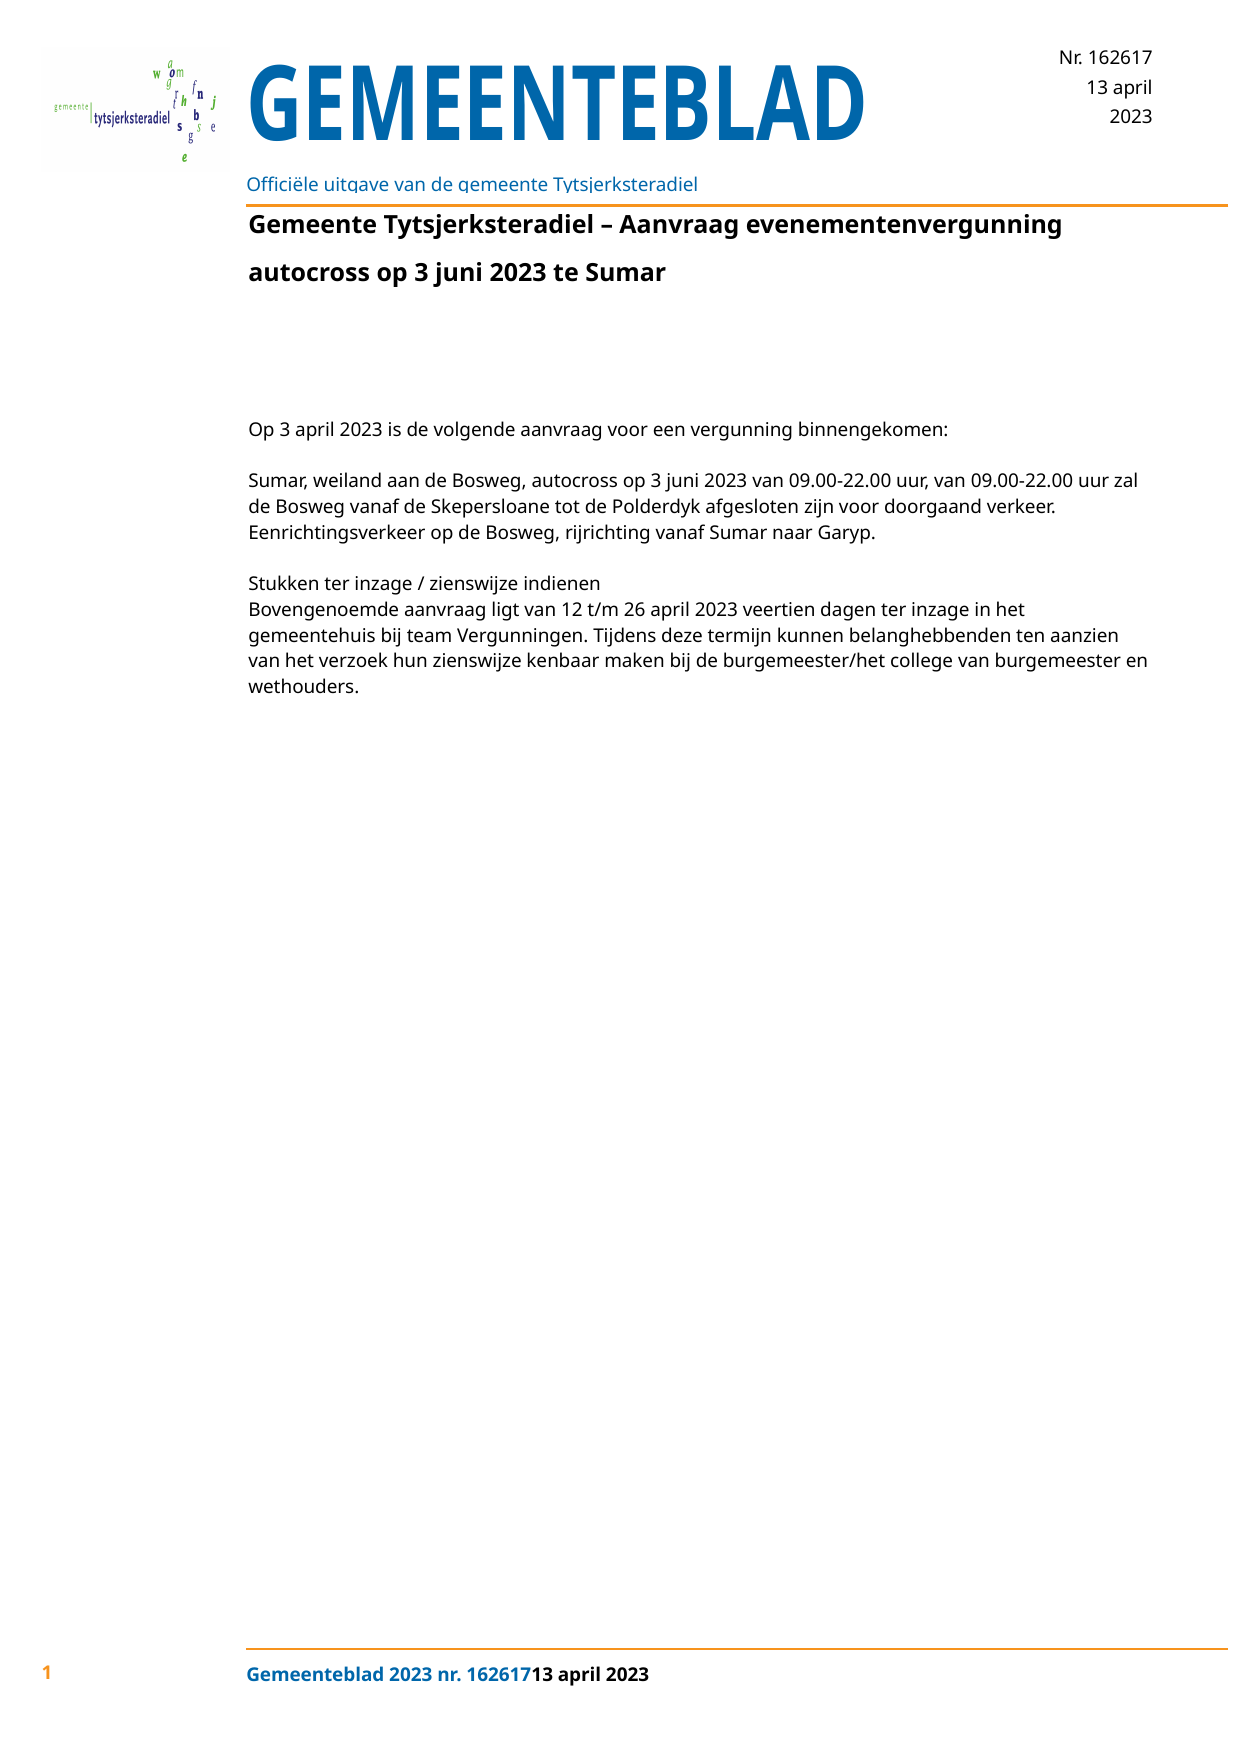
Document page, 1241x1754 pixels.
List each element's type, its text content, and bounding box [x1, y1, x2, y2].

text Stukken ter inzage / zienswijze indienen [248, 571, 1152, 596]
picture [41, 47, 231, 172]
text Sumar, weiland aan de Bosweg, autocross op 3 juni 2023 van 09.00-22.00 uur, van 09.00-22.00 uur zal de Bosweg vanaf de Skepersloane tot de Polderdyk afgesloten zijn voor doorgaand verkeer. Eenrichtingsverkeer op de Bosweg, rijrichting vanaf Sumar naar Garyp. [248, 468, 1152, 545]
text Op 3 april 2023 is de volgende aanvraag voor een vergunning binnengekomen: [248, 416, 1152, 442]
text Gemeente Tytsjerksteradiel – Aanvraag evenementenvergunning autocross op 3 juni 2023 te Sumar [248, 207, 1152, 288]
text Bovengenoemde aanvraag ligt van 12 t/m 26 april 2023 veertien dagen ter inzage in het gemeentehuis bij team Vergunningen. Tijdens deze termijn kunnen belanghebbenden ten aanzien van het verzoek hun zienswijze kenbaar maken bij de burgemeester/het college van burgemeester en wethouders. [248, 596, 1152, 699]
